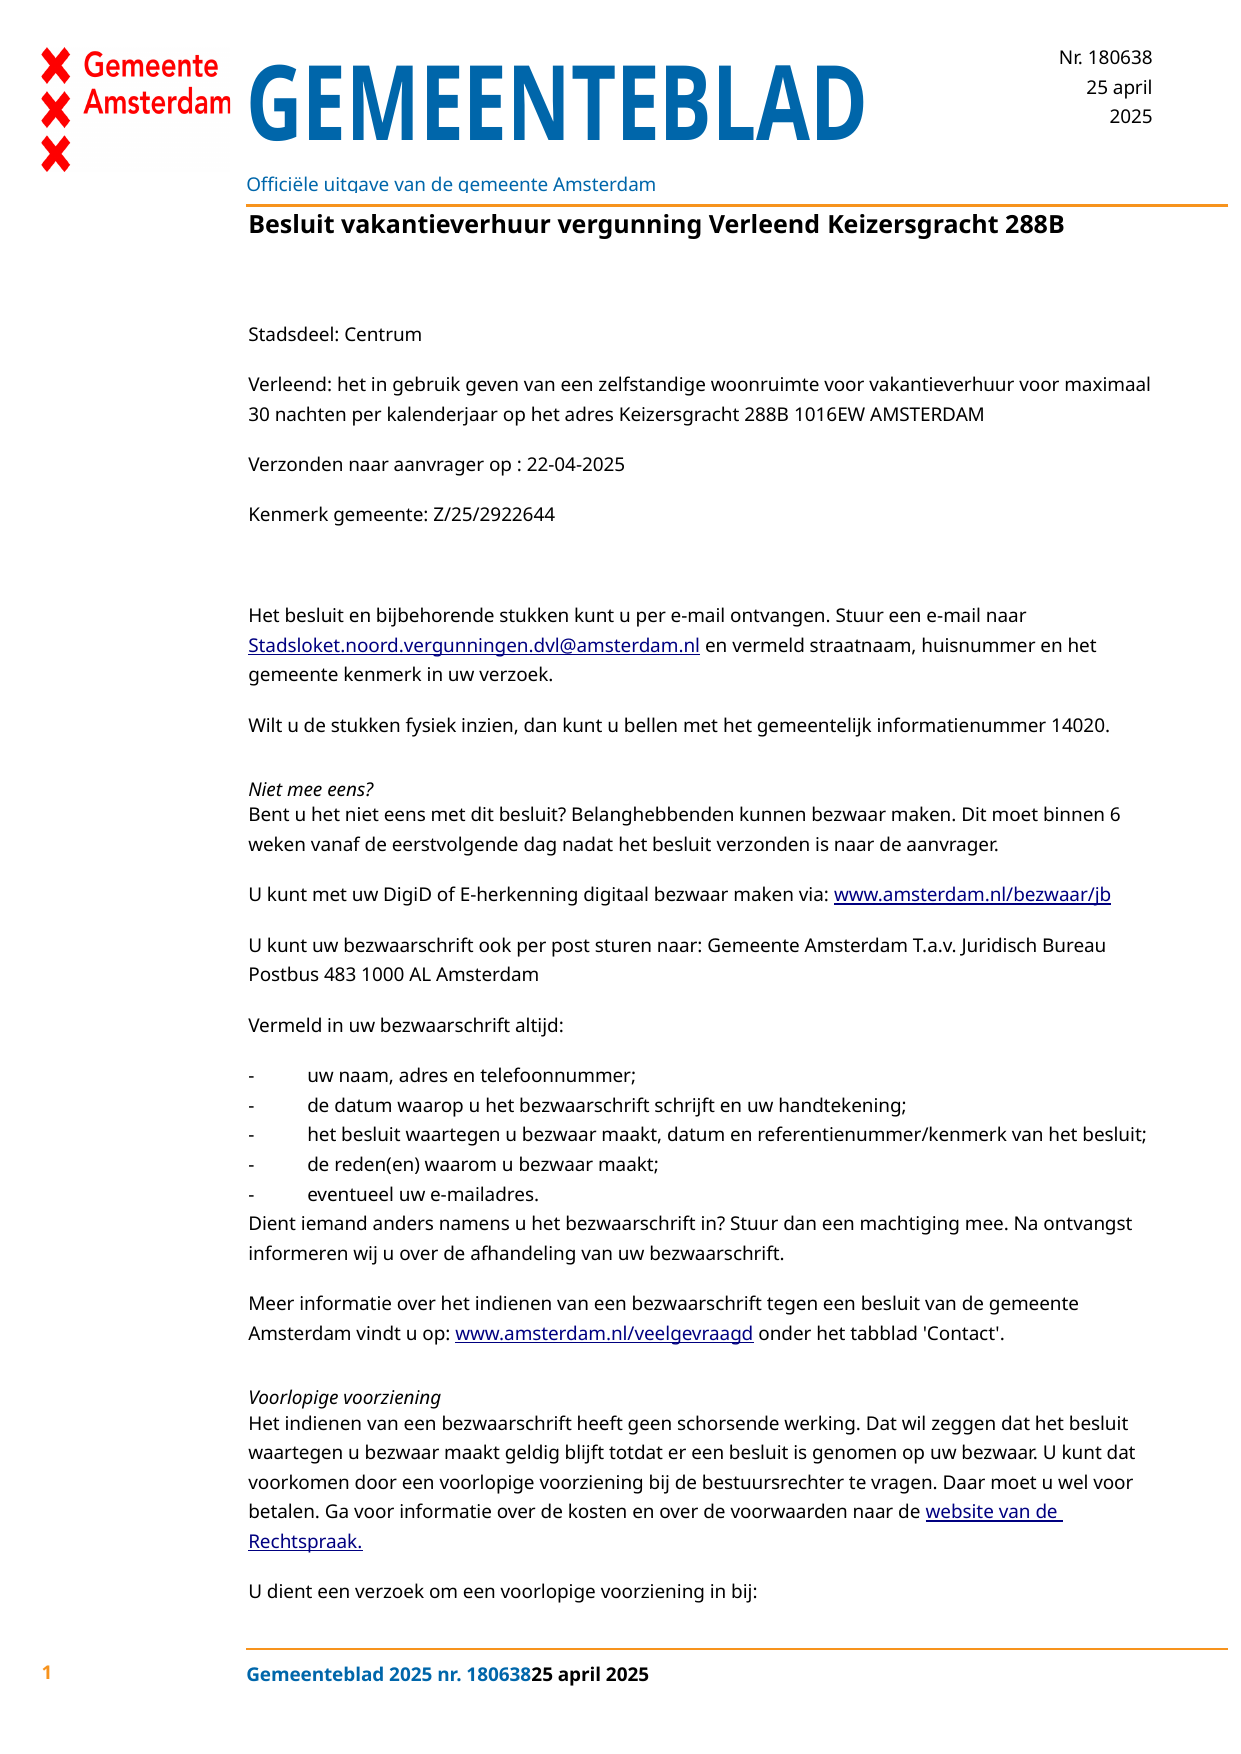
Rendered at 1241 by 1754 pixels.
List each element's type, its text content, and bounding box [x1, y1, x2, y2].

text Meer informatie over het indienen van een bezwaarschrift tegen een besluit van de gemeente Amsterdam vindt u op: www.amsterdam.nl/veelgevraagd onder het tabblad 'Contact'. [248, 1290, 1152, 1346]
list eventueel uw e-mailadres. [248, 1181, 1152, 1207]
text U kunt met uw DigiD of E-herkenning digitaal bezwaar maken via: www.amsterdam.nl/bezwaar/jb [248, 882, 1152, 907]
text Voorlopige voorziening [248, 1384, 1152, 1410]
text Vermeld in uw bezwaarschrift altijd: [248, 1012, 1152, 1038]
text Bent u het niet eens met dit besluit? Belanghebbenden kunnen bezwaar maken. Dit moet binnen 6 weken vanaf de eerstvolgende dag nadat het besluit verzonden is naar de aanvrager. [248, 802, 1152, 857]
text Het indienen van een bezwaarschrift heeft geen schorsende werking. Dat wil zeggen dat het besluit waartegen u bezwaar maakt geldig blijft totdat er een besluit is genomen op uw bezwaar. U kunt dat voorkomen door een voorlopige voorziening bij de bestuursrechter te vragen. Daar moet u wel voor betalen. Ga voor informatie over de kosten en over de voorwaarden naar de website van de Rechtspraak. [248, 1410, 1152, 1554]
text Niet mee eens? [248, 776, 1152, 802]
list het besluit waartegen u bezwaar maakt, datum en referentienummer/kenmerk van het besluit; [248, 1122, 1152, 1147]
list uw naam, adres en telefoonnummer; [248, 1062, 1152, 1088]
text U kunt uw bezwaarschrift ook per post sturen naar: Gemeente Amsterdam T.a.v. Juridisch Bureau Postbus 483 1000 AL Amsterdam [248, 932, 1152, 987]
picture [41, 47, 231, 172]
text Het besluit en bijbehorende stukken kunt u per e-mail ontvangen. Stuur een e-mail naar Stadsloket.noord.vergunningen.dvl@amsterdam.nl en vermeld straatnaam, huisnummer en het gemeente kenmerk in uw verzoek. [248, 602, 1152, 687]
text Verleend: het in gebruik geven van een zelfstandige woonruimte voor vakantieverhuur voor maximaal 30 nachten per kalenderjaar op het adres Keizersgracht 288B 1016EW AMSTERDAM [248, 371, 1152, 426]
list de datum waarop u het bezwaarschrift schrijft en uw handtekening; [248, 1092, 1152, 1118]
text Besluit vakantieverhuur vergunning Verleend Keizersgracht 288B [248, 207, 1152, 241]
text Verzonden naar aanvrager op : 22-04-2025 [248, 451, 1152, 477]
text Dient iemand anders namens u het bezwaarschrift in? Stuur dan een machtiging mee. Na ontvangst informeren wij u over de afhandeling van uw bezwaarschrift. [248, 1210, 1152, 1266]
list de reden(en) waarom u bezwaar maakt; [248, 1151, 1152, 1177]
text U dient een verzoek om een voorlopige voorziening in bij: [248, 1578, 1152, 1604]
text Wilt u de stukken fysiek inzien, dan kunt u bellen met het gemeentelijk informatienummer 14020. [248, 712, 1152, 738]
text Stadsdeel: Centrum [248, 321, 1152, 346]
text Kenmerk gemeente: Z/25/2922644 [248, 502, 1152, 527]
